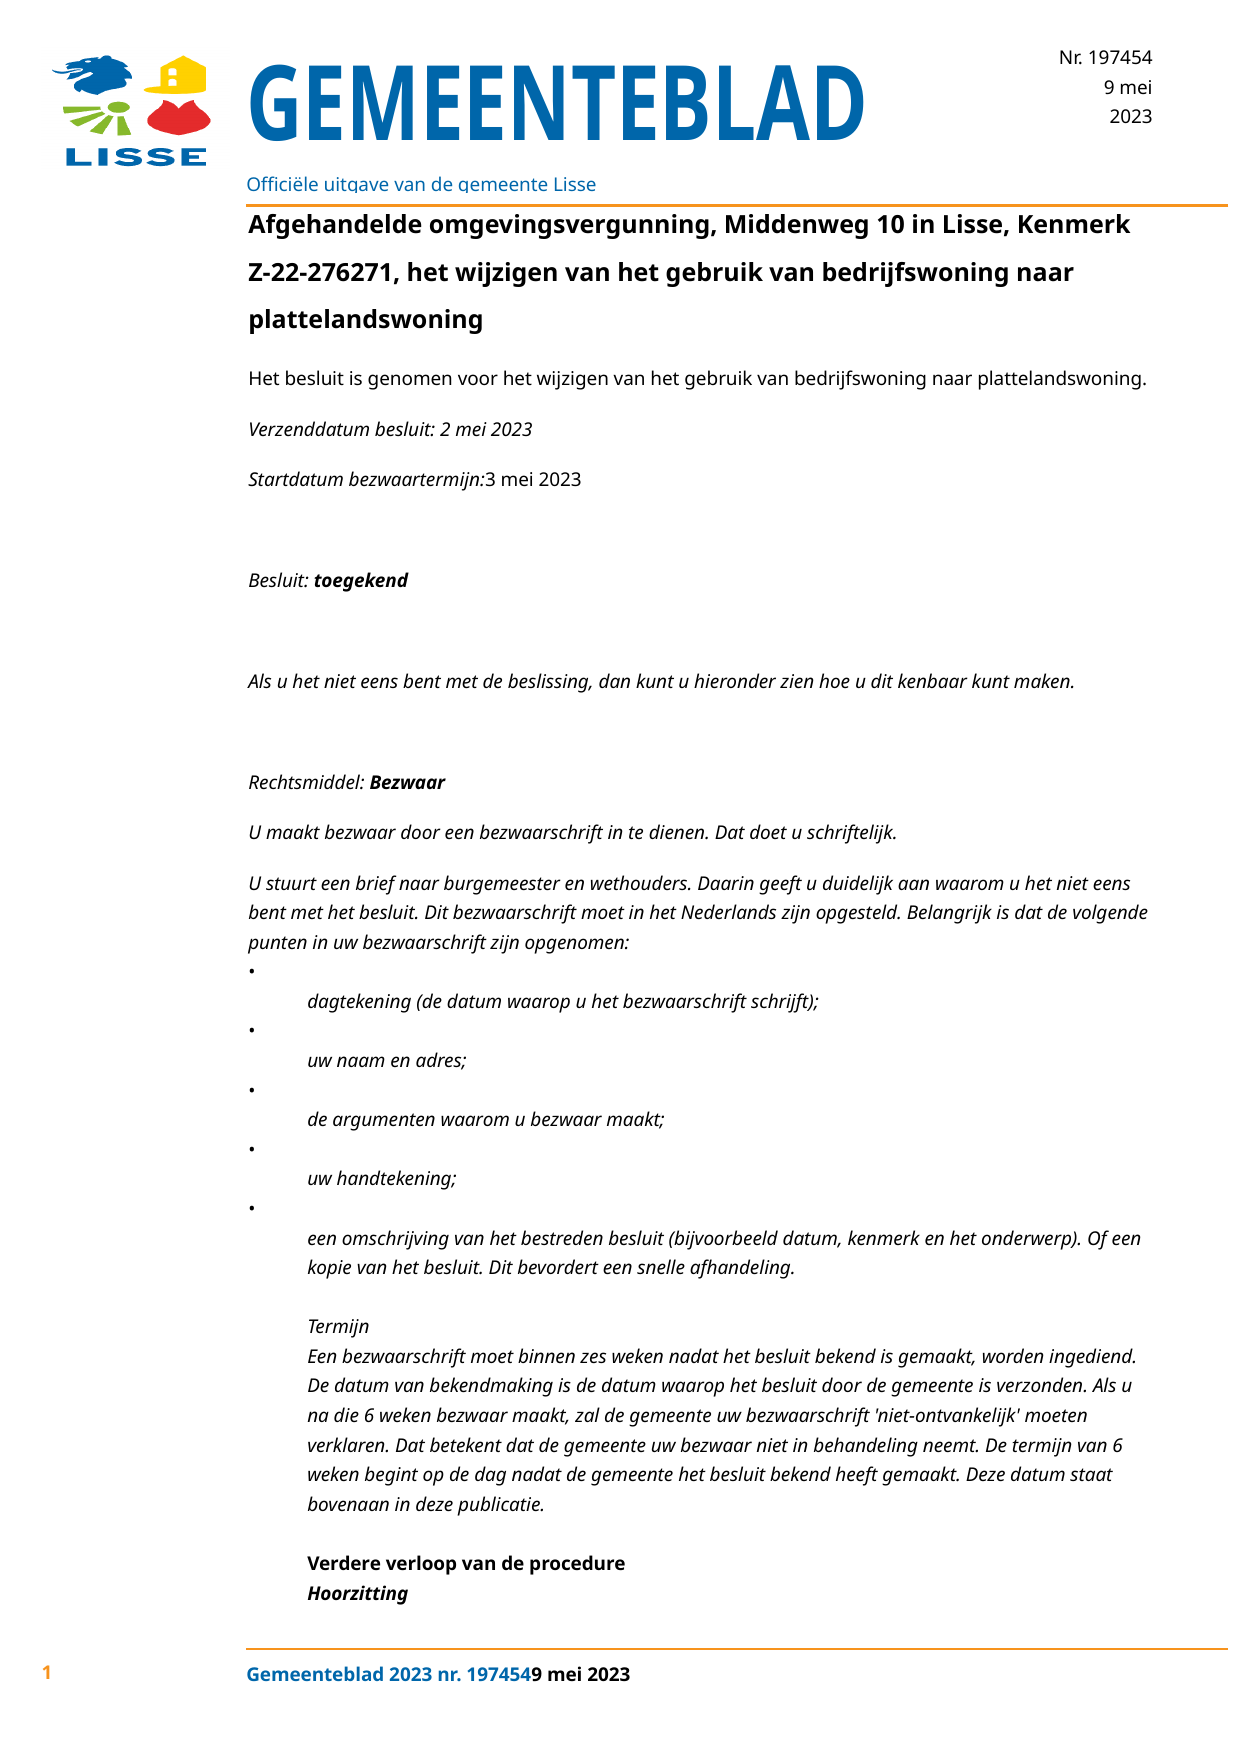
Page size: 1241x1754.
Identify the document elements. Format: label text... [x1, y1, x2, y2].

list uw handtekening; [248, 1166, 1152, 1191]
list Termijn [248, 1313, 1152, 1339]
text Het besluit is genomen voor het wijzigen van het gebruik van bedrijfswoning naar plattelandswoning. [248, 366, 1152, 391]
text Rechtsmiddel: Bezwaar [248, 769, 1152, 794]
text Besluit: toegekend [248, 567, 1152, 593]
list een omschrijving van het bestreden besluit (bijvoorbeeld datum, kenmerk en het onderwerp). Of een kopie van het besluit. Dit bevordert een snelle afhandeling. [248, 1225, 1152, 1280]
text Startdatum bezwaartermijn:3 mei 2023 [248, 466, 1152, 492]
text Verzenddatum besluit: 2 mei 2023 [248, 416, 1152, 442]
text U stuurt een brief naar burgemeester en wethouders. Daarin geeft u duidelijk aan waarom u het niet eens bent met het besluit. Dit bezwaarschrift moet in het Nederlands zijn opgesteld. Belangrijk is dat de volgende punten in uw bezwaarschrift zijn opgenomen: [248, 870, 1152, 954]
text U maakt bezwaar door een bezwaarschrift in te dienen. Dat doet u schriftelijk. [248, 819, 1152, 845]
list uw naam en adres; [248, 1047, 1152, 1073]
list Een bezwaarschrift moet binnen zes weken nadat het besluit bekend is gemaakt, worden ingediend. De datum van bekendmaking is de datum waarop het besluit door de gemeente is verzonden. Als u na die 6 weken bezwaar maakt, zal de gemeente uw bezwaarschrift 'niet-ontvankelijk' moeten verklaren. Dat betekent dat de gemeente uw bezwaar niet in behandeling neemt. De termijn van 6 weken begint op de dag nadat de gemeente het besluit bekend heeft gemaakt. Deze datum staat bovenaan in deze publicatie. [248, 1343, 1152, 1517]
text Als u het niet eens bent met de beslissing, dan kunt u hieronder zien hoe u dit kenbaar kunt maken. [248, 668, 1152, 694]
text Afgehandelde omgevingsvergunning, Middenweg 10 in Lisse, Kenmerk Z-22-276271, het wijzigen van het gebruik van bedrijfswoning naar plattelandswoning [248, 207, 1152, 336]
list dagtekening (de datum waarop u het bezwaarschrift schrijft); [248, 988, 1152, 1014]
list Hoorzitting [248, 1580, 1152, 1605]
picture [41, 47, 231, 172]
list Verdere verloop van de procedure [248, 1550, 1152, 1576]
list de argumenten waarom u bezwaar maakt; [248, 1106, 1152, 1132]
